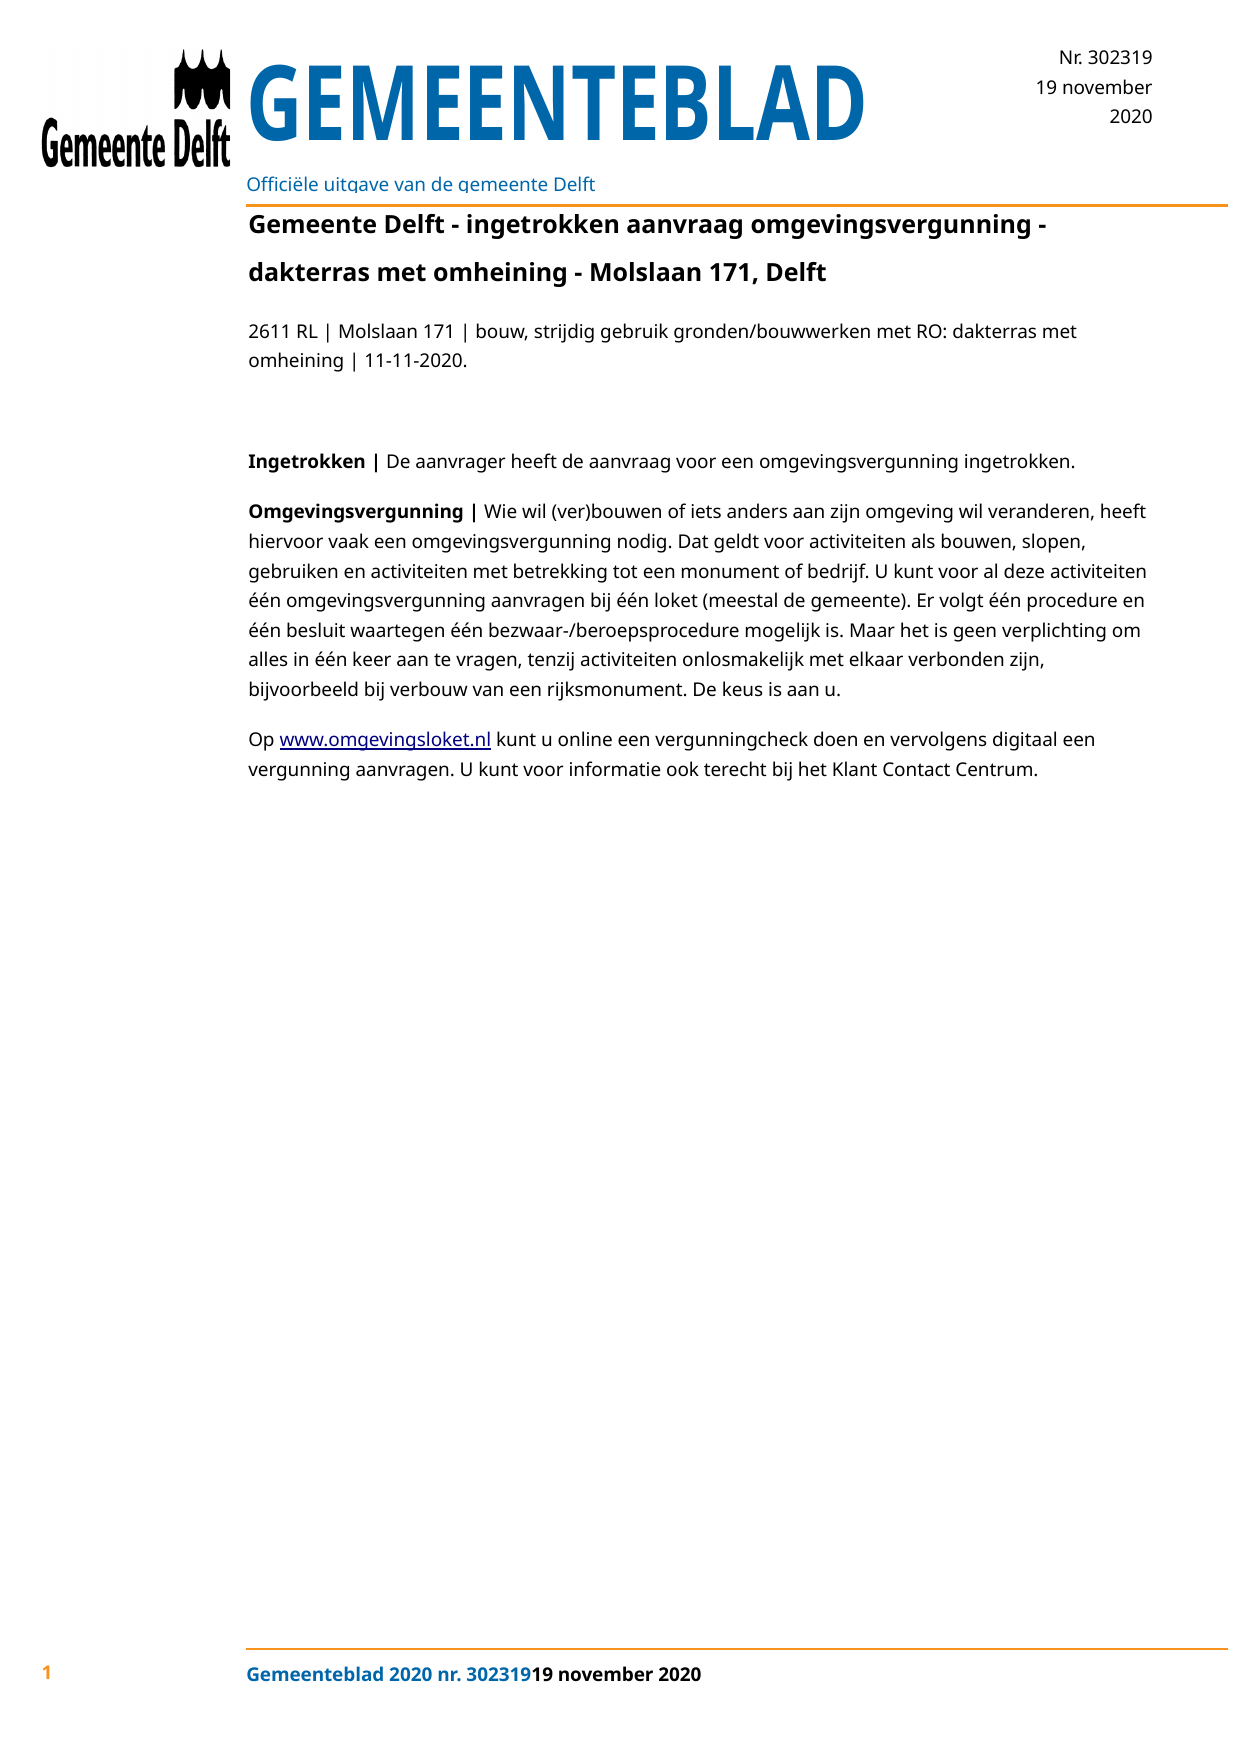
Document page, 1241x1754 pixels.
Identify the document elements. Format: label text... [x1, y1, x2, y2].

text Gemeente Delft - ingetrokken aanvraag omgevingsvergunning - dakterras met omheining - Molslaan 171, Delft [248, 207, 1152, 288]
text 2611 RL | Molslaan 171 | bouw, strijdig gebruik gronden/bouwwerken met RO: dakterras met omheining | 11-11-2020. [248, 318, 1152, 373]
text Omgevingsvergunning | Wie wil (ver)bouwen of iets anders aan zijn omgeving wil veranderen, heeft hiervoor vaak een omgevingsvergunning nodig. Dat geldt voor activiteiten als bouwen, slopen, gebruiken en activiteiten met betrekking tot een monument of bedrijf. U kunt voor al deze activiteiten één omgevingsvergunning aanvragen bij één loket (meestal de gemeente). Er volgt één procedure en één besluit waartegen één bezwaar-/beroepsprocedure mogelijk is. Maar het is geen verplichting om alles in één keer aan te vragen, tenzij activiteiten onlosmakelijk met elkaar verbonden zijn, bijvoorbeeld bij verbouw van een rijksmonument. De keus is aan u. [248, 499, 1152, 702]
text Op www.omgevingsloket.nl kunt u online een vergunningcheck doen en vervolgens digitaal een vergunning aanvragen. U kunt voor informatie ook terecht bij het Klant Contact Centrum. [248, 727, 1152, 782]
picture [41, 47, 231, 172]
text Ingetrokken | De aanvrager heeft de aanvraag voor een omgevingsvergunning ingetrokken. [248, 448, 1152, 474]
